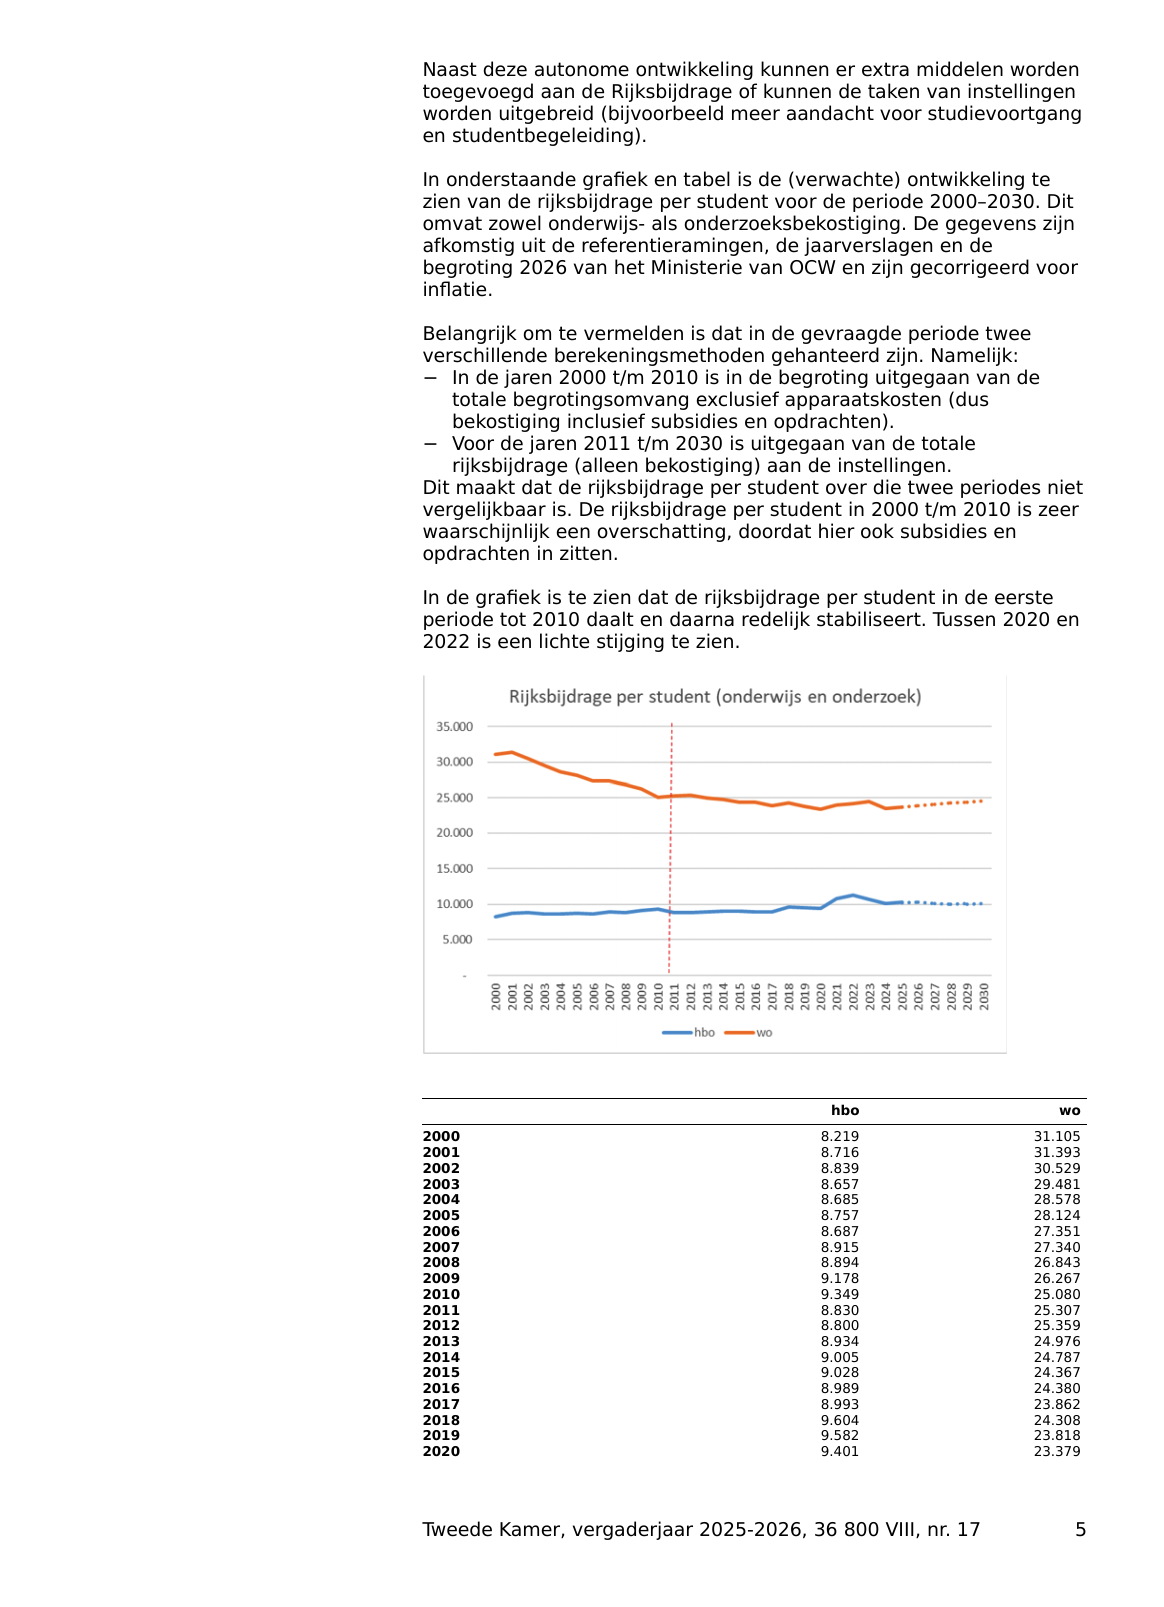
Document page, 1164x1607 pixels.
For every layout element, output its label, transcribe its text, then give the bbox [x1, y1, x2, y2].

table_cell 8.993 [644, 1397, 865, 1412]
table_cell 8.657 [644, 1176, 865, 1192]
table_cell 8.839 [644, 1161, 865, 1176]
table_cell 25.080 [865, 1287, 1087, 1302]
table_cell 26.843 [865, 1255, 1087, 1271]
text Naast deze autonome ontwikkeling kunnen er extra middelen worden toegevoegd aan de Rijksbijdrage of kunnen de taken van instellingen worden uitgebreid (bijvoorbeeld meer aandacht voor studievoortgang en studentbegeleiding). [422, 59, 1087, 147]
table_cell 24.367 [865, 1365, 1087, 1381]
table_cell 8.894 [644, 1255, 865, 1271]
table_cell 2016 [422, 1381, 644, 1397]
table_cell 24.380 [865, 1381, 1087, 1397]
table_cell 8.716 [644, 1145, 865, 1161]
table_cell 8.687 [644, 1224, 865, 1239]
table_cell 9.604 [644, 1413, 865, 1428]
text Dit maakt dat de rijksbijdrage per student over die twee periodes niet vergelijkbaar is. De rijksbijdrage per student in 2000 t/m 2010 is zeer waarschijnlijk een overschatting, doordat hier ook subsidies en opdrachten in zitten. [422, 477, 1087, 565]
table_cell 2003 [422, 1176, 644, 1192]
table_cell 27.340 [865, 1239, 1087, 1255]
table_cell 25.359 [865, 1318, 1087, 1334]
table_cell 23.862 [865, 1397, 1087, 1412]
table_cell 2014 [422, 1350, 644, 1365]
table_cell 2013 [422, 1334, 644, 1349]
table_cell 9.582 [644, 1428, 865, 1444]
table_cell 8.800 [644, 1318, 865, 1334]
table_cell 24.976 [865, 1334, 1087, 1349]
text − In de jaren 2000 t/m 2010 is in de begroting uitgegaan van de totale begrotingsomvang exclusief apparaatskosten (dus bekostiging inclusief subsidies en opdrachten). [422, 367, 1087, 433]
table_cell 30.529 [865, 1161, 1087, 1176]
table_cell 24.308 [865, 1413, 1087, 1428]
table_cell 9.349 [644, 1287, 865, 1302]
table_cell 2018 [422, 1413, 644, 1428]
table_cell 2002 [422, 1161, 644, 1176]
table_cell 2010 [422, 1287, 644, 1302]
table_cell 2020 [422, 1444, 644, 1459]
table_cell 25.307 [865, 1302, 1087, 1318]
text In onderstaande grafiek en tabel is de (verwachte) ontwikkeling te zien van de rijksbijdrage per student voor de periode 2000–2030. Dit omvat zowel onderwijs- als onderzoeksbekostiging. De gegevens zijn afkomstig uit de referentieramingen, de jaarverslagen en de begroting 2026 van het Ministerie van OCW en zijn gecorrigeerd voor inflatie. [422, 169, 1087, 301]
table_cell 23.379 [865, 1444, 1087, 1459]
table_cell 29.481 [865, 1176, 1087, 1192]
table_cell 31.105 [865, 1125, 1087, 1145]
table_cell 2006 [422, 1224, 644, 1239]
text In de grafiek is te zien dat de rijksbijdrage per student in de eerste periode tot 2010 daalt en daarna redelijk stabiliseert. Tussen 2020 en 2022 is een lichte stijging te zien. [422, 587, 1087, 653]
table_cell 2005 [422, 1208, 644, 1224]
table_header wo [865, 1099, 1087, 1123]
table_cell 2007 [422, 1239, 644, 1255]
table_cell 26.267 [865, 1271, 1087, 1287]
table_cell 2001 [422, 1145, 644, 1161]
table_cell 2012 [422, 1318, 644, 1334]
table_cell 2017 [422, 1397, 644, 1412]
table_cell 2004 [422, 1192, 644, 1208]
table_cell 2011 [422, 1302, 644, 1318]
table_cell 24.787 [865, 1350, 1087, 1365]
table_cell 8.830 [644, 1302, 865, 1318]
table_cell 8.219 [644, 1125, 865, 1145]
table_cell 28.124 [865, 1208, 1087, 1224]
table_cell 2015 [422, 1365, 644, 1381]
table_header hbo [644, 1099, 865, 1123]
text Belangrijk om te vermelden is dat in de gevraagde periode twee verschillende berekeningsmethoden gehanteerd zijn. Namelijk: [422, 323, 1087, 367]
table_cell 2008 [422, 1255, 644, 1271]
table_cell 27.351 [865, 1224, 1087, 1239]
table_cell 8.757 [644, 1208, 865, 1224]
table_cell 28.578 [865, 1192, 1087, 1208]
text − Voor de jaren 2011 t/m 2030 is uitgegaan van de totale rijksbijdrage (alleen bekostiging) aan de instellingen. [422, 433, 1087, 477]
table_cell 9.178 [644, 1271, 865, 1287]
table_cell 8.934 [644, 1334, 865, 1349]
table_cell 9.401 [644, 1444, 865, 1459]
table_cell 8.915 [644, 1239, 865, 1255]
picture [422, 675, 1007, 1054]
table_cell 2009 [422, 1271, 644, 1287]
table_cell 9.028 [644, 1365, 865, 1381]
table_cell 2000 [422, 1125, 644, 1145]
table_cell 9.005 [644, 1350, 865, 1365]
table_cell 8.685 [644, 1192, 865, 1208]
table_cell 8.989 [644, 1381, 865, 1397]
table_cell 31.393 [865, 1145, 1087, 1161]
table_header [422, 1099, 644, 1123]
table_cell 2019 [422, 1428, 644, 1444]
table_cell 23.818 [865, 1428, 1087, 1444]
